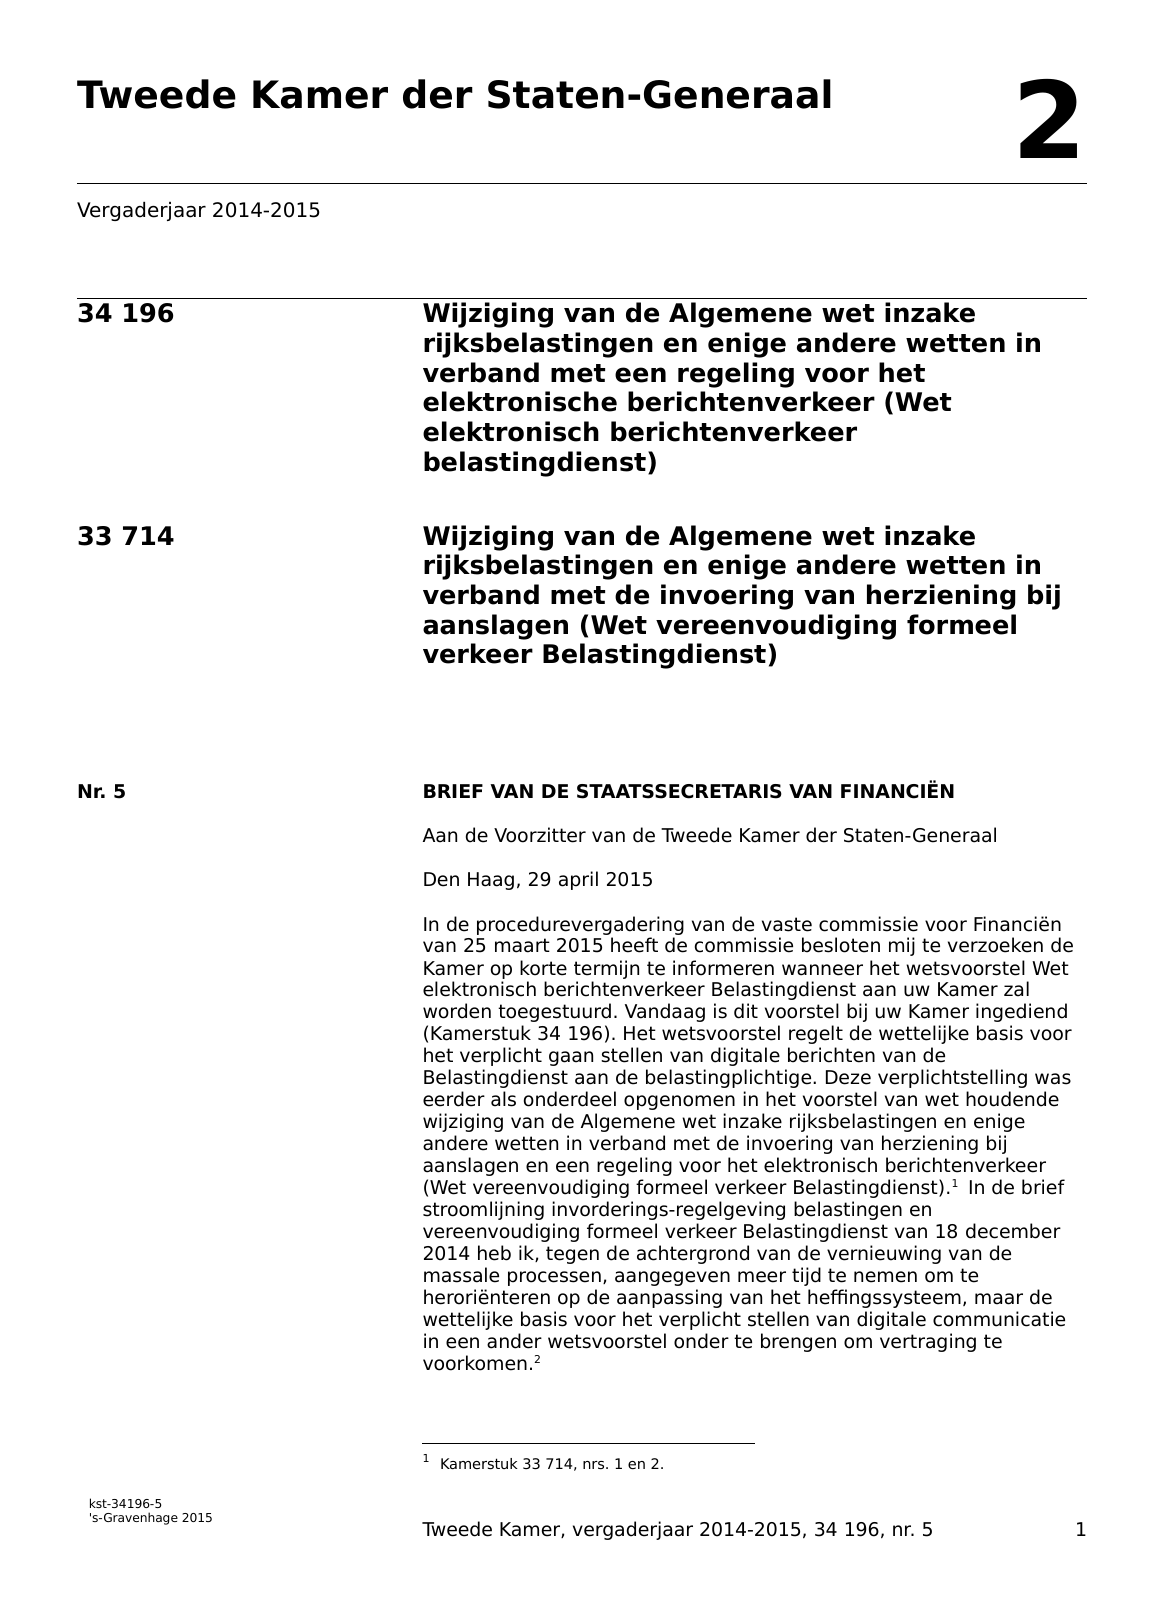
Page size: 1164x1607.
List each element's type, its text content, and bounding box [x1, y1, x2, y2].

subtitle 34 196 Wijziging van de Algemene wet inzake rijksbelastingen en enige andere wetten in verband met een regeling voor het elektronische berichtenverkeer (Wet elektronisch berichtenverkeer belastingdienst) [77, 299, 1087, 477]
text Aan de Voorzitter van de Tweede Kamer der Staten-Generaal [422, 825, 1087, 847]
table_header Tweede Kamer der Staten-Generaal [77, 59, 886, 183]
text Kamerstuk 33 714, nrs. 1 en 2. [422, 1452, 1087, 1474]
table_header 2 [886, 59, 1087, 183]
text kst-34196-5 [88, 1497, 323, 1511]
subtitle Nr. 5 BRIEF VAN DE STAATSSECRETARIS VAN FINANCIËN [77, 781, 1087, 803]
text In de procedurevergadering van de vaste commissie voor Financiën van 25 maart 2015 heeft de commissie besloten mij te verzoeken de Kamer op korte termijn te informeren wanneer het wetsvoorstel Wet elektronisch berichtenverkeer Belastingdienst aan uw Kamer zal worden toegestuurd. Vandaag is dit voorstel bij uw Kamer ingediend (Kamerstuk 34 196). Het wetsvoorstel regelt de wettelijke basis voor het verplicht gaan stellen van digitale berichten van de Belastingdienst aan de belastingplichtige. Deze verplichtstelling was eerder als onderdeel opgenomen in het voorstel van wet houdende wijziging van de Algemene wet inzake rijksbelastingen en enige andere wetten in verband met de invoering van herziening bij aanslagen en een regeling voor het elektronisch berichtenverkeer (Wet vereenvoudiging formeel verkeer Belastingdienst). In de brief stroomlijning invorderings-regelgeving belastingen en vereenvoudiging formeel verkeer Belastingdienst van 18 december 2014 heb ik, tegen de achtergrond van de vernieuwing van de massale processen, aangegeven meer tijd te nemen om te heroriënteren op de aanpassing van het heffingssysteem, maar de wettelijke basis voor het verplicht stellen van digitale communicatie in een ander wetsvoorstel onder te brengen om vertraging te voorkomen. [422, 913, 1087, 1375]
text 's-Gravenhage 2015 [88, 1511, 323, 1525]
subtitle 33 714 Wijziging van de Algemene wet inzake rijksbelastingen en enige andere wetten in verband met de invoering van herziening bij aanslagen (Wet vereenvoudiging formeel verkeer Belastingdienst) [77, 521, 1087, 670]
table_cell Vergaderjaar 2014-2015 [77, 184, 1087, 298]
text Den Haag, 29 april 2015 [422, 869, 1087, 891]
